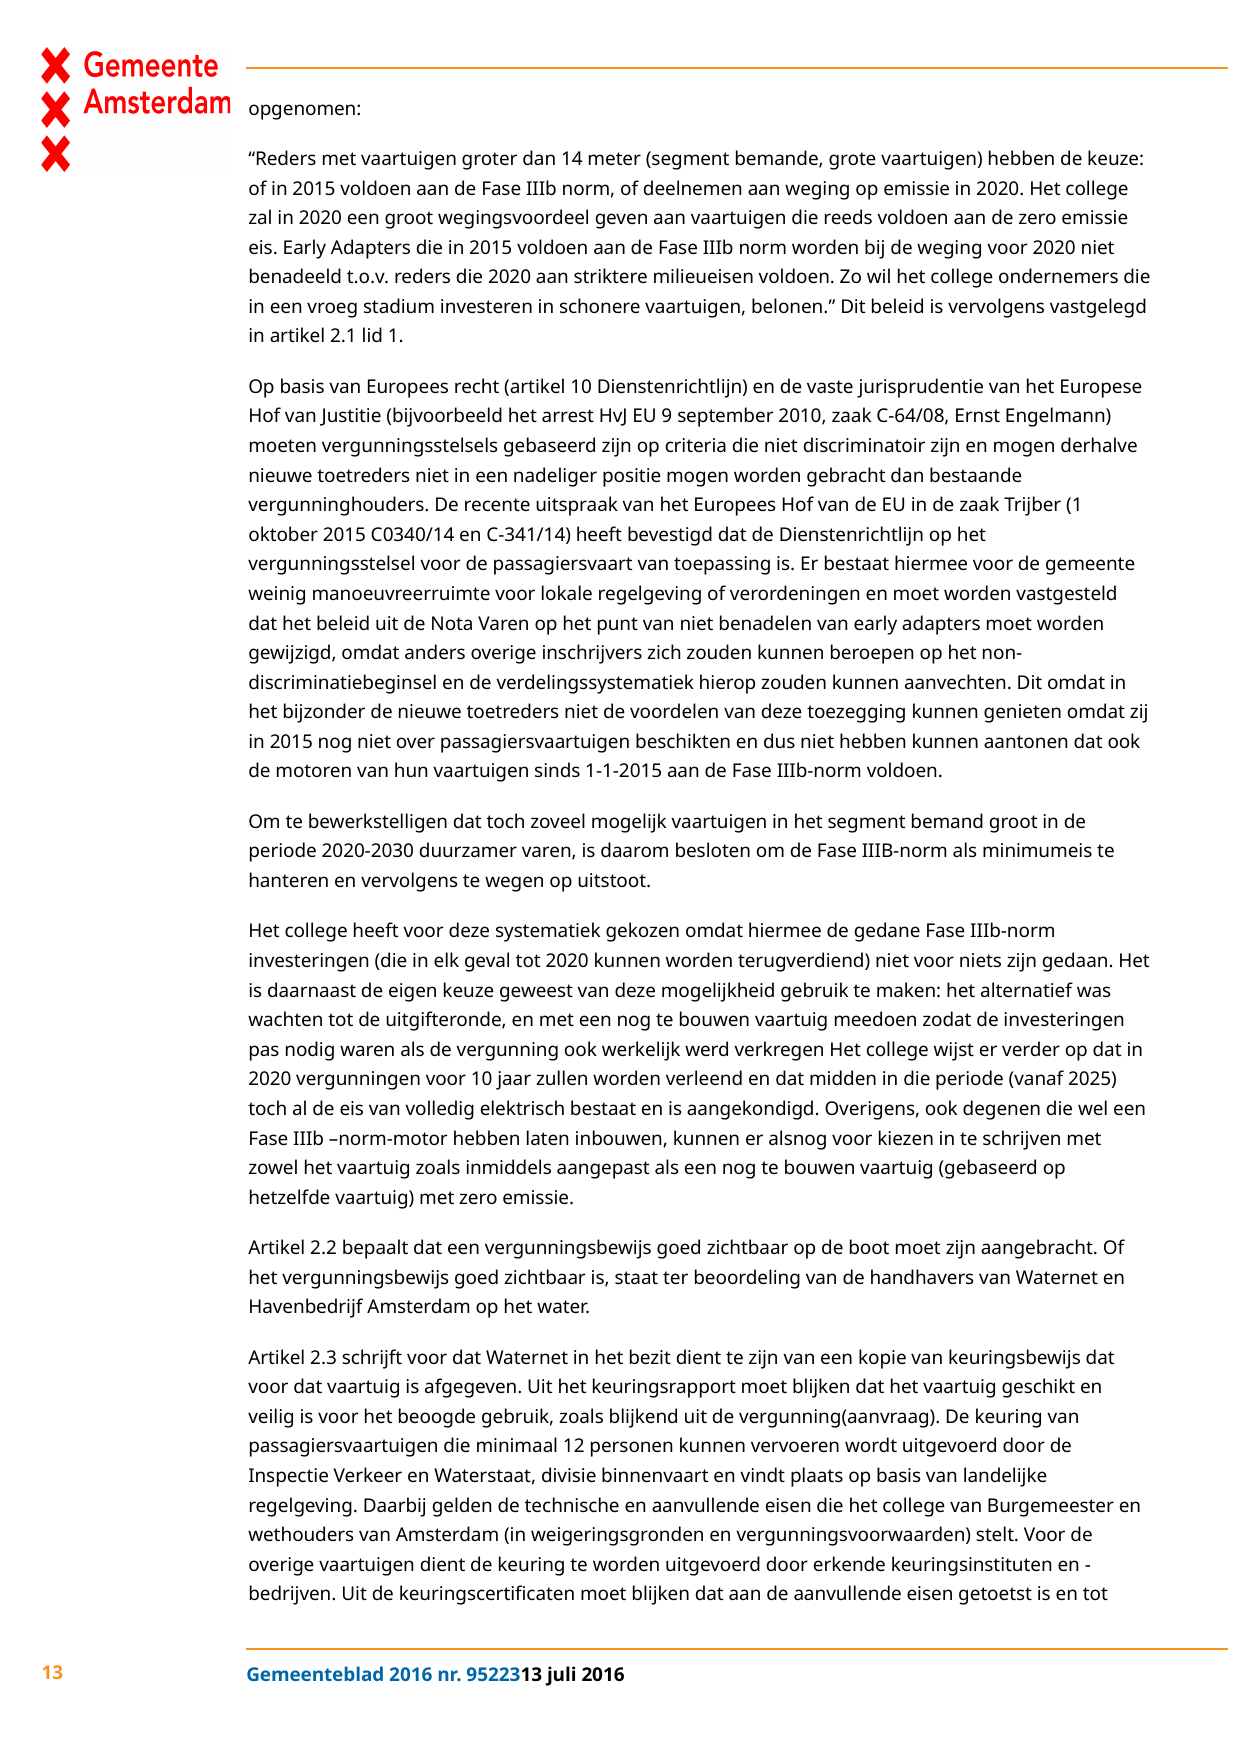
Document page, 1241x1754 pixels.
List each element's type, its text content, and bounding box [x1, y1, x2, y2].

text Om te bewerkstelligen dat toch zoveel mogelijk vaartuigen in het segment bemand groot in de periode 2020-2030 duurzamer varen, is daarom besloten om de Fase IIIB-norm als minimumeis te hanteren en vervolgens te wegen op uitstoot. [248, 808, 1152, 893]
text Het college heeft voor deze systematiek gekozen omdat hiermee de gedane Fase IIIb-norm investeringen (die in elk geval tot 2020 kunnen worden terugverdiend) niet voor niets zijn gedaan. Het is daarnaast de eigen keuze geweest van deze mogelijkheid gebruik te maken: het alternatief was wachten tot de uitgifteronde, en met een nog te bouwen vaartuig meedoen zodat de investeringen pas nodig waren als de vergunning ook werkelijk werd verkregen Het college wijst er verder op dat in 2020 vergunningen voor 10 jaar zullen worden verleend en dat midden in die periode (vanaf 2025) toch al de eis van volledig elektrisch bestaat en is aangekondigd. Overigens, ook degenen die wel een Fase IIIb –norm-motor hebben laten inbouwen, kunnen er alsnog voor kiezen in te schrijven met zowel het vaartuig zoals inmiddels aangepast als een nog te bouwen vaartuig (gebaseerd op hetzelfde vaartuig) met zero emissie. [248, 918, 1152, 1210]
text Artikel 2.2 bepaalt dat een vergunningsbewijs goed zichtbaar op de boot moet zijn aangebracht. Of het vergunningsbewijs goed zichtbaar is, staat ter beoordeling van de handhavers van Waternet en Havenbedrijf Amsterdam op het water. [248, 1234, 1152, 1319]
picture [41, 47, 231, 172]
text “Reders met vaartuigen groter dan 14 meter (segment bemande, grote vaartuigen) hebben de keuze: of in 2015 voldoen aan de Fase IIIb norm, of deelnemen aan weging op emissie in 2020. Het college zal in 2020 een groot wegingsvoordeel geven aan vaartuigen die reeds voldoen aan de zero emissie eis. Early Adapters die in 2015 voldoen aan de Fase IIIb norm worden bij de weging voor 2020 niet benadeeld t.o.v. reders die 2020 aan striktere milieueisen voldoen. Zo wil het college ondernemers die in een vroeg stadium investeren in schonere vaartuigen, belonen.” Dit beleid is vervolgens vastgelegd in artikel 2.1 lid 1. [248, 145, 1152, 348]
text opgenomen: [248, 95, 1152, 121]
text Artikel 2.3 schrijft voor dat Waternet in het bezit dient te zijn van een kopie van keuringsbewijs dat voor dat vaartuig is afgegeven. Uit het keuringsrapport moet blijken dat het vaartuig geschikt en veilig is voor het beoogde gebruik, zoals blijkend uit de vergunning(aanvraag). De keuring van passagiersvaartuigen die minimaal 12 personen kunnen vervoeren wordt uitgevoerd door de Inspectie Verkeer en Waterstaat, divisie binnenvaart en vindt plaats op basis van landelijke regelgeving. Daarbij gelden de technische en aanvullende eisen die het college van Burgemeester en wethouders van Amsterdam (in weigeringsgronden en vergunningsvoorwaarden) stelt. Voor de overige vaartuigen dient de keuring te worden uitgevoerd door erkende keuringsinstituten en -bedrijven. Uit de keuringscertificaten moet blijken dat aan de aanvullende eisen getoetst is en tot [248, 1344, 1152, 1606]
text Op basis van Europees recht (artikel 10 Dienstenrichtlijn) en de vaste jurisprudentie van het Europese Hof van Justitie (bijvoorbeeld het arrest HvJ EU 9 september 2010, zaak C-64/08, Ernst Engelmann) moeten vergunningsstelsels gebaseerd zijn op criteria die niet discriminatoir zijn en mogen derhalve nieuwe toetreders niet in een nadeliger positie mogen worden gebracht dan bestaande vergunninghouders. De recente uitspraak van het Europees Hof van de EU in de zaak Trijber (1 oktober 2015 C0340/14 en C-341/14) heeft bevestigd dat de Dienstenrichtlijn op het vergunningsstelsel voor de passagiersvaart van toepassing is. Er bestaat hiermee voor de gemeente weinig manoeuvreerruimte voor lokale regelgeving of verordeningen en moet worden vastgesteld dat het beleid uit de Nota Varen op het punt van niet benadelen van early adapters moet worden gewijzigd, omdat anders overige inschrijvers zich zouden kunnen beroepen op het non-discriminatiebeginsel en de verdelingssystematiek hierop zouden kunnen aanvechten. Dit omdat in het bijzonder de nieuwe toetreders niet de voordelen van deze toezegging kunnen genieten omdat zij in 2015 nog niet over passagiersvaartuigen beschikten en dus niet hebben kunnen aantonen dat ook de motoren van hun vaartuigen sinds 1-1-2015 aan de Fase IIIb-norm voldoen. [248, 373, 1152, 783]
